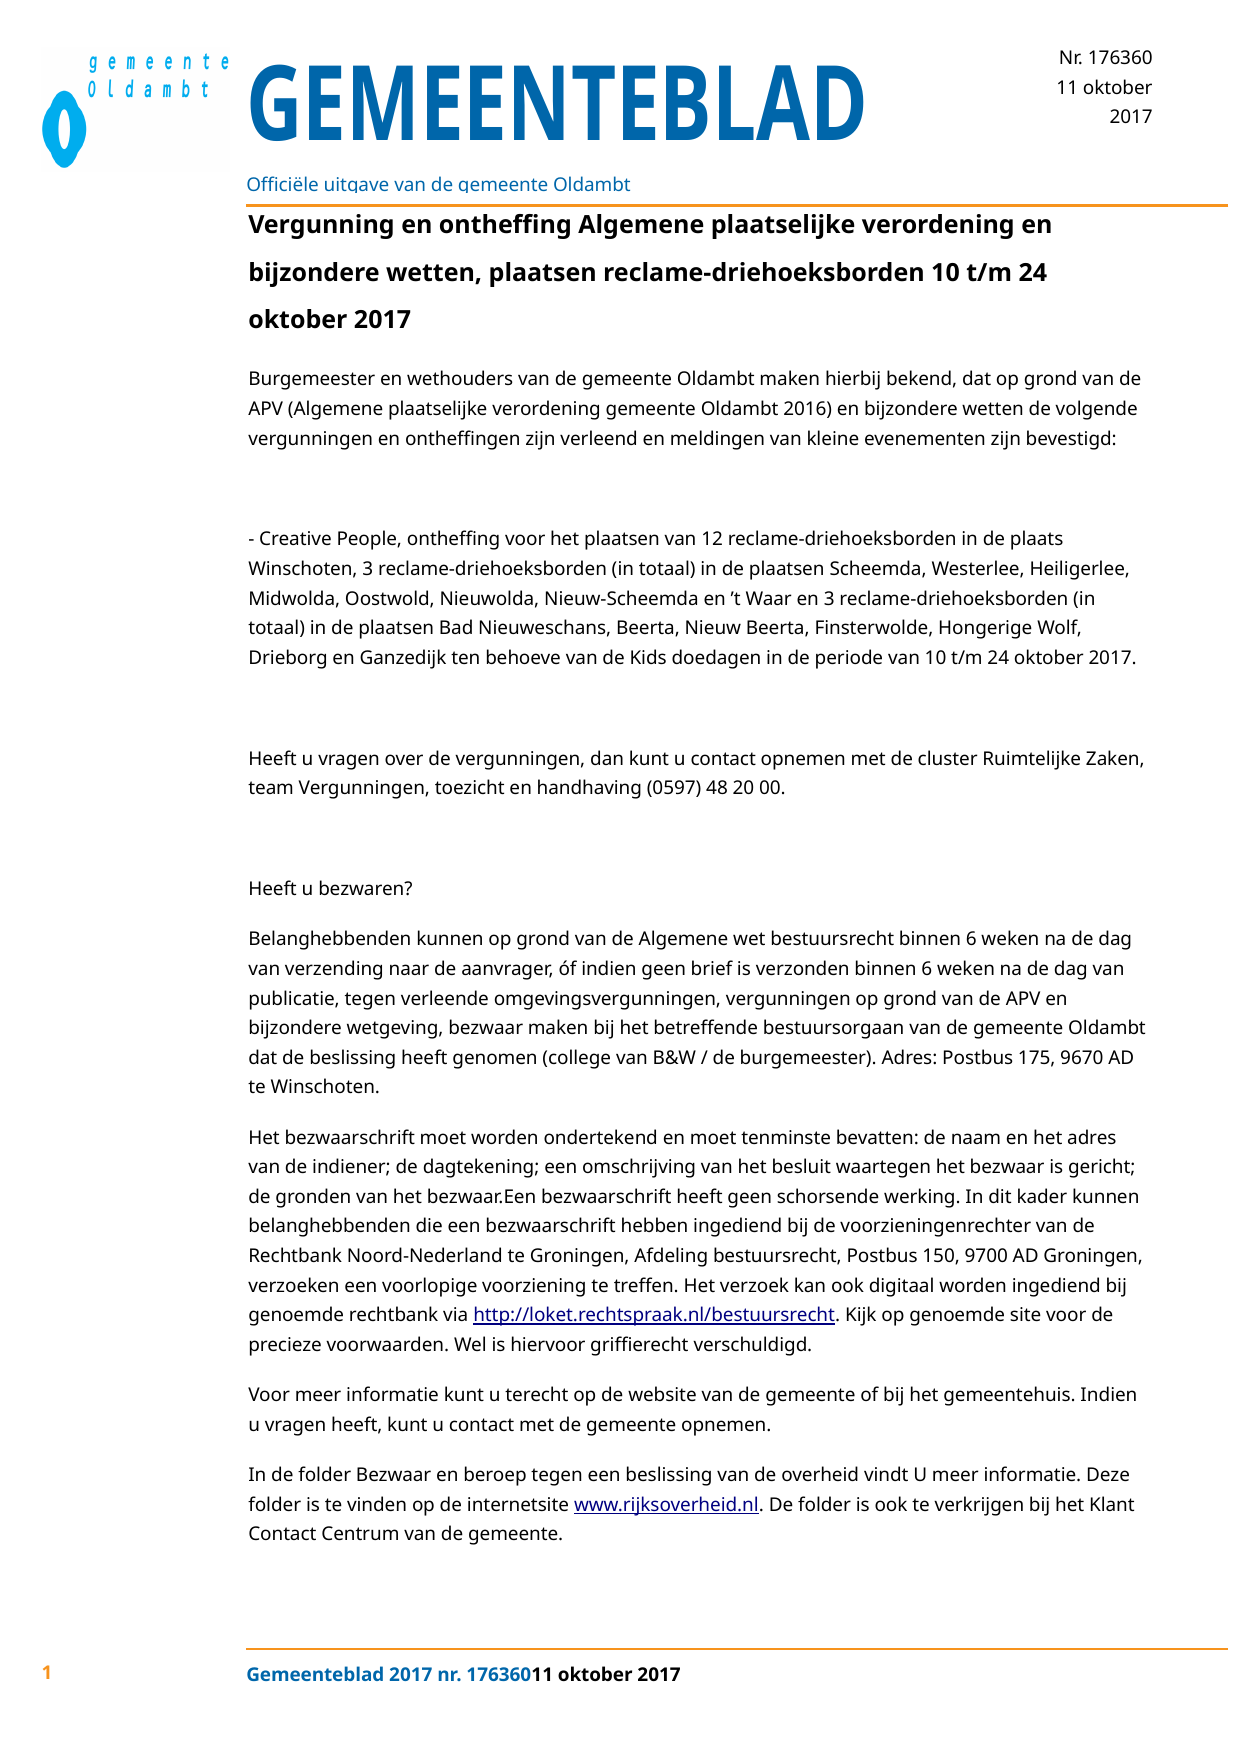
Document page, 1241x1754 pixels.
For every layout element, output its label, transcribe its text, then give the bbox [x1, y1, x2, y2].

text Het bezwaarschrift moet worden ondertekend en moet tenminste bevatten: de naam en het adres van de indiener; de dagtekening; een omschrijving van het besluit waartegen het bezwaar is gericht; de gronden van het bezwaar.Een bezwaarschrift heeft geen schorsende werking. In dit kader kunnen belanghebbenden die een bezwaarschrift hebben ingediend bij de voorzieningenrechter van de Rechtbank Noord-Nederland te Groningen, Afdeling bestuursrecht, Postbus 150, 9700 AD Groningen, verzoeken een voorlopige voorziening te treffen. Het verzoek kan ook digitaal worden ingediend bij genoemde rechtbank via http://loket.rechtspraak.nl/bestuursrecht. Kijk op genoemde site voor de precieze voorwaarden. Wel is hiervoor griffierecht verschuldigd. [248, 1124, 1152, 1357]
text Belanghebbenden kunnen op grond van de Algemene wet bestuursrecht binnen 6 weken na de dag van verzending naar de aanvrager, óf indien geen brief is verzonden binnen 6 weken na de dag van publicatie, tegen verleende omgevingsvergunningen, vergunningen op grond van de APV en bijzondere wetgeving, bezwaar maken bij het betreffende bestuursorgaan van de gemeente Oldambt dat de beslissing heeft genomen (college van B&W / de burgemeester). Adres: Postbus 175, 9670 AD te Winschoten. [248, 926, 1152, 1099]
picture [41, 47, 231, 172]
text Voor meer informatie kunt u terecht op de website van de gemeente of bij het gemeentehuis. Indien u vragen heeft, kunt u contact met de gemeente opnemen. [248, 1381, 1152, 1437]
text Heeft u vragen over de vergunningen, dan kunt u contact opnemen met de cluster Ruimtelijke Zaken, team Vergunningen, toezicht en handhaving (0597) 48 20 00. [248, 745, 1152, 800]
text Burgemeester en wethouders van de gemeente Oldambt maken hierbij bekend, dat op grond van de APV (Algemene plaatselijke verordening gemeente Oldambt 2016) en bijzondere wetten de volgende vergunningen en ontheffingen zijn verleend en meldingen van kleine evenementen zijn bevestigd: [248, 366, 1152, 450]
text Heeft u bezwaren? [248, 875, 1152, 901]
text Vergunning en ontheffing Algemene plaatselijke verordening en bijzondere wetten, plaatsen reclame-driehoeksborden 10 t/m 24 oktober 2017 [248, 207, 1152, 336]
text - Creative People, ontheffing voor het plaatsen van 12 reclame-driehoeksborden in de plaats Winschoten, 3 reclame-driehoeksborden (in totaal) in de plaatsen Scheemda, Westerlee, Heiligerlee, Midwolda, Oostwold, Nieuwolda, Nieuw-Scheemda en ’t Waar en 3 reclame-driehoeksborden (in totaal) in de plaatsen Bad Nieuweschans, Beerta, Nieuw Beerta, Finsterwolde, Hongerige Wolf, Drieborg en Ganzedijk ten behoeve van de Kids doedagen in de periode van 10 t/m 24 oktober 2017. [248, 526, 1152, 669]
text In de folder Bezwaar en beroep tegen een beslissing van de overheid vindt U meer informatie. Deze folder is te vinden op de internetsite www.rijksoverheid.nl. De folder is ook te verkrijgen bij het Klant Contact Centrum van de gemeente. [248, 1461, 1152, 1546]
